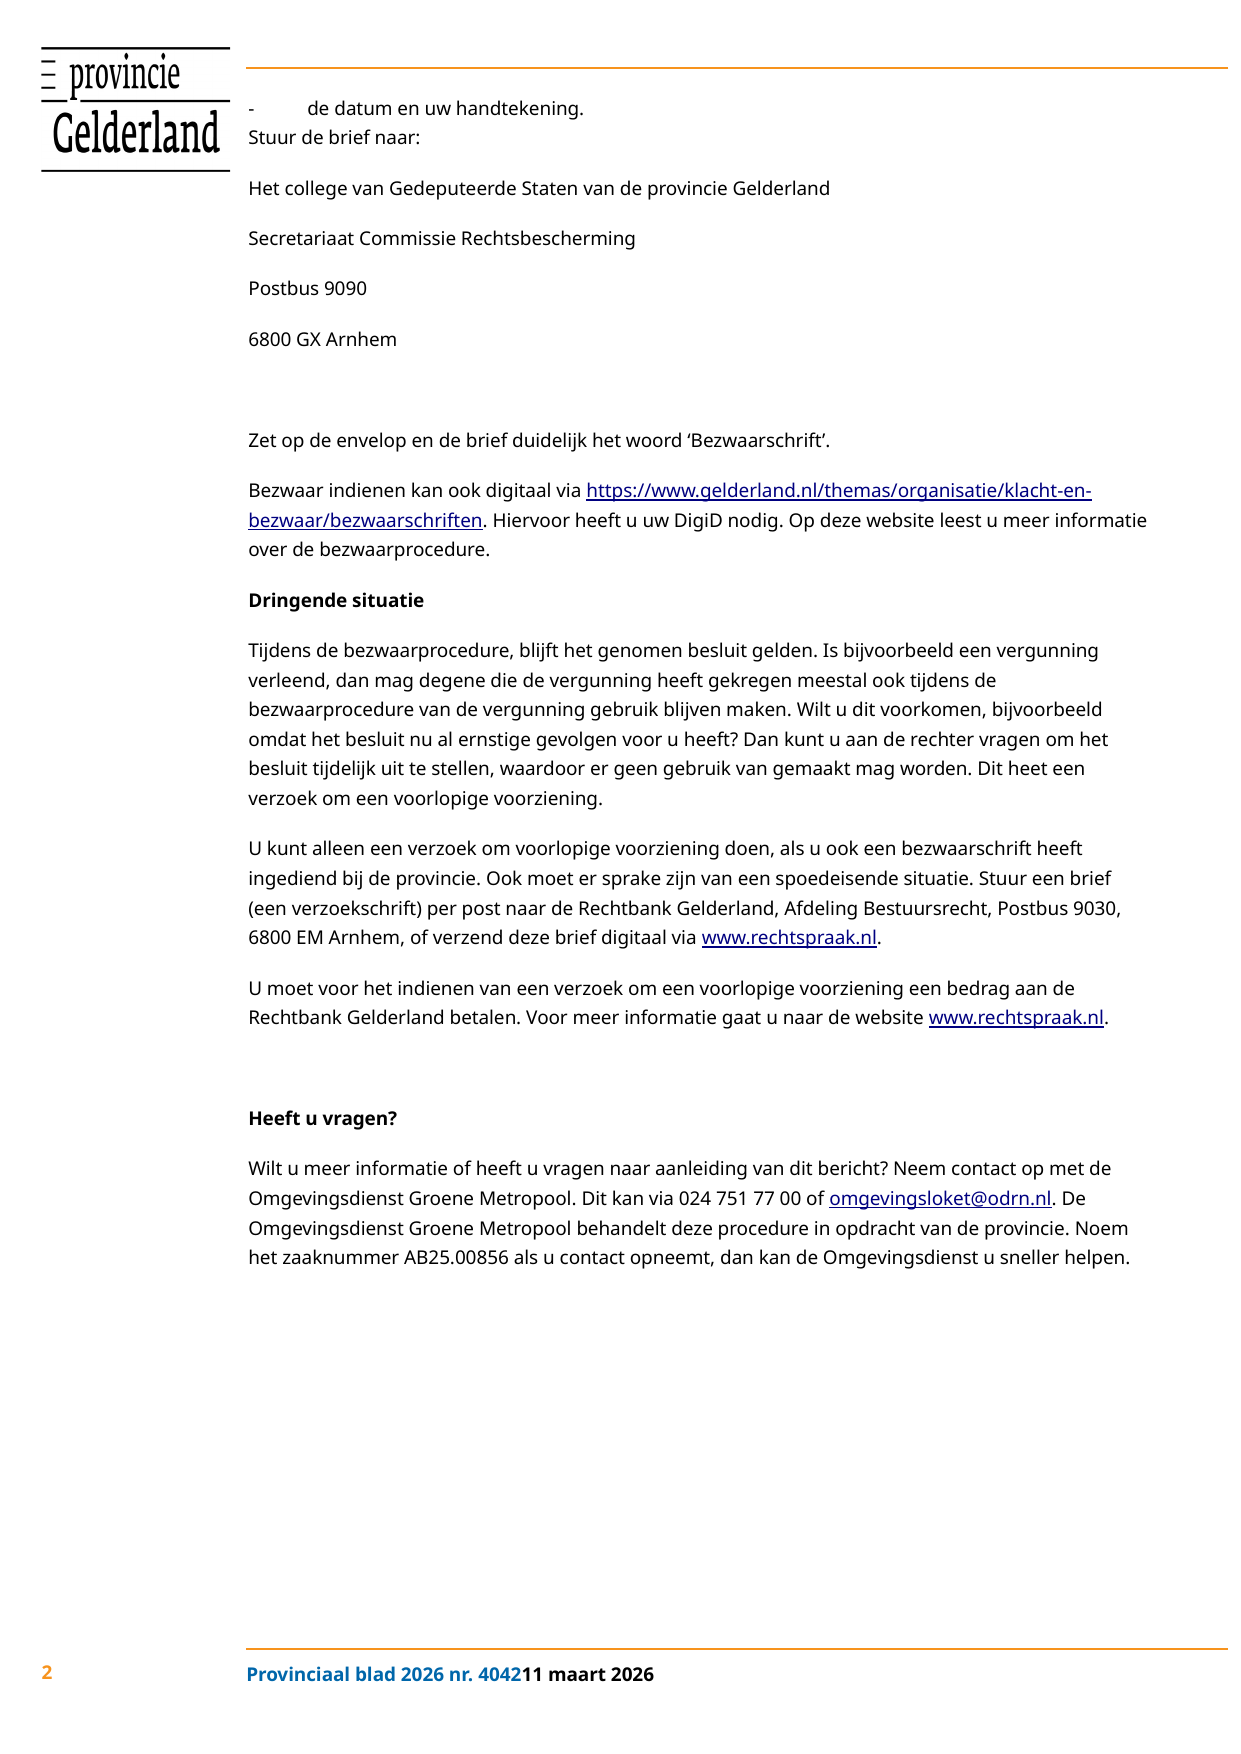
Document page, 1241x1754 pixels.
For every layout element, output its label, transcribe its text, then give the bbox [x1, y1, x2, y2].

text Bezwaar indienen kan ook digitaal via https://www.gelderland.nl/themas/organisatie/klacht-en-bezwaar/bezwaarschriften. Hiervoor heeft u uw DigiD nodig. Op deze website leest u meer informatie over de bezwaarprocedure. [248, 477, 1152, 562]
text U moet voor het indienen van een verzoek om een voorlopige voorziening een bedrag aan de Rechtbank Gelderland betalen. Voor meer informatie gaat u naar de website www.rechtspraak.nl. [248, 975, 1152, 1030]
text Heeft u vragen? [248, 1105, 1152, 1131]
text Het college van Gedeputeerde Staten van de provincie Gelderland [248, 175, 1152, 201]
text 6800 GX Arnhem [248, 326, 1152, 352]
text Tijdens de bezwaarprocedure, blijft het genomen besluit gelden. Is bijvoorbeeld een vergunning verleend, dan mag degene die de vergunning heeft gekregen meestal ook tijdens de bezwaarprocedure van de vergunning gebruik blijven maken. Wilt u dit voorkomen, bijvoorbeeld omdat het besluit nu al ernstige gevolgen voor u heeft? Dan kunt u aan de rechter vragen om het besluit tijdelijk uit te stellen, waardoor er geen gebruik van gemaakt mag worden. Dit heet een verzoek om een voorlopige voorziening. [248, 637, 1152, 811]
text Dringende situatie [248, 587, 1152, 613]
list de datum en uw handtekening. [248, 95, 1152, 121]
text Stuur de brief naar: [248, 124, 1152, 150]
text Wilt u meer informatie of heeft u vragen naar aanleiding van dit bericht? Neem contact op met de Omgevingsdienst Groene Metropool. Dit kan via 024 751 77 00 of omgevingsloket@odrn.nl. De Omgevingsdienst Groene Metropool behandelt deze procedure in opdracht van de provincie. Noem het zaaknummer AB25.00856 als u contact opneemt, dan kan de Omgevingsdienst u sneller helpen. [248, 1156, 1152, 1270]
text Postbus 9090 [248, 276, 1152, 301]
text Secretariaat Commissie Rechtsbescherming [248, 225, 1152, 251]
picture [41, 47, 231, 172]
text U kunt alleen een verzoek om voorlopige voorziening doen, als u ook een bezwaarschrift heeft ingediend bij de provincie. Ook moet er sprake zijn van een spoedeisende situatie. Stuur een brief (een verzoekschrift) per post naar de Rechtbank Gelderland, Afdeling Bestuursrecht, Postbus 9030, 6800 EM Arnhem, of verzend deze brief digitaal via www.rechtspraak.nl. [248, 836, 1152, 950]
text Zet op de envelop en de brief duidelijk het woord ‘Bezwaarschrift’. [248, 427, 1152, 453]
